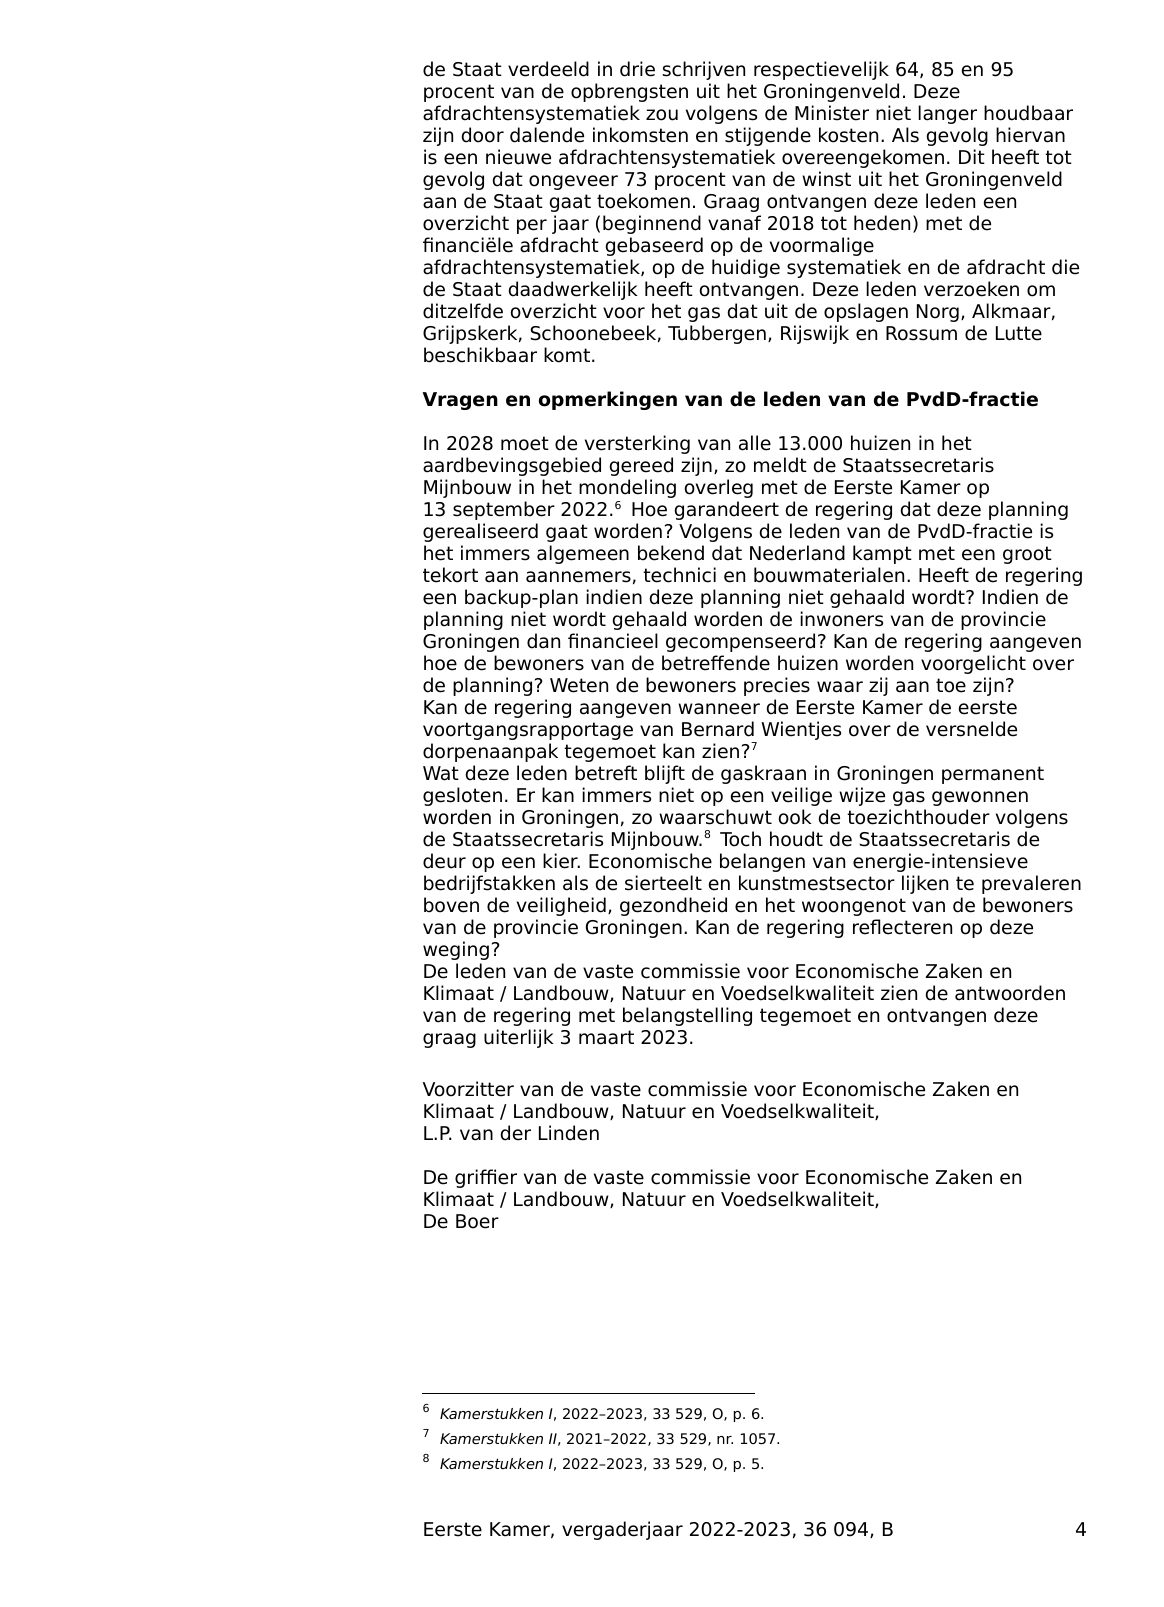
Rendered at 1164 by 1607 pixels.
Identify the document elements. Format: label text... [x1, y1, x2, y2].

subtitle Vragen en opmerkingen van de leden van de PvdD-fractie [422, 389, 1087, 411]
text Voorzitter van de vaste commissie voor Economische Zaken en Klimaat / Landbouw, Natuur en Voedselkwaliteit, L.P. van der Linden [422, 1078, 1087, 1144]
text In 2028 moet de versterking van alle 13.000 huizen in het aardbevingsgebied gereed zijn, zo meldt de Staatssecretaris Mijnbouw in het mondeling overleg met de Eerste Kamer op 13 september 2022. Hoe garandeert de regering dat deze planning gerealiseerd gaat worden? Volgens de leden van de PvdD-fractie is het immers algemeen bekend dat Nederland kampt met een groot tekort aan aannemers, technici en bouwmaterialen. Heeft de regering een backup-plan indien deze planning niet gehaald wordt? Indien de planning niet wordt gehaald worden de inwoners van de provincie Groningen dan financieel gecompenseerd? Kan de regering aangeven hoe de bewoners van de betreffende huizen worden voorgelicht over de planning? Weten de bewoners precies waar zij aan toe zijn? [422, 433, 1087, 697]
text Kamerstukken I, 2022–2023, 33 529, O, p. 6. [422, 1402, 1087, 1424]
text De leden van de vaste commissie voor Economische Zaken en Klimaat / Landbouw, Natuur en Voedselkwaliteit zien de antwoorden van de regering met belangstelling tegemoet en ontvangen deze graag uiterlijk 3 maart 2023. [422, 961, 1087, 1048]
text Kamerstukken I, 2022–2023, 33 529, O, p. 5. [422, 1452, 1087, 1474]
text Kan de regering aangeven wanneer de Eerste Kamer de eerste voortgangsrapportage van Bernard Wientjes over de versnelde dorpenaanpak tegemoet kan zien? [422, 697, 1087, 763]
text De griffier van de vaste commissie voor Economische Zaken en Klimaat / Landbouw, Natuur en Voedselkwaliteit, De Boer [422, 1167, 1087, 1233]
text Wat deze leden betreft blijft de gaskraan in Groningen permanent gesloten. Er kan immers niet op een veilige wijze gas gewonnen worden in Groningen, zo waarschuwt ook de toezichthouder volgens de Staatssecretaris Mijnbouw. Toch houdt de Staatssecretaris de deur op een kier. Economische belangen van energie-intensieve bedrijfstakken als de sierteelt en kunstmestsector lijken te prevaleren boven de veiligheid, gezondheid en het woongenot van de bewoners van de provincie Groningen. Kan de regering reflecteren op deze weging? [422, 763, 1087, 961]
text de Staat verdeeld in drie schrijven respectievelijk 64, 85 en 95 procent van de opbrengsten uit het Groningenveld. Deze afdrachtensystematiek zou volgens de Minister niet langer houdbaar zijn door dalende inkomsten en stijgende kosten. Als gevolg hiervan is een nieuwe afdrachtensystematiek overeengekomen. Dit heeft tot gevolg dat ongeveer 73 procent van de winst uit het Groningenveld aan de Staat gaat toekomen. Graag ontvangen deze leden een overzicht per jaar (beginnend vanaf 2018 tot heden) met de financiële afdracht gebaseerd op de voormalige afdrachtensystematiek, op de huidige systematiek en de afdracht die de Staat daadwerkelijk heeft ontvangen. Deze leden verzoeken om ditzelfde overzicht voor het gas dat uit de opslagen Norg, Alkmaar, Grijpskerk, Schoonebeek, Tubbergen, Rijswijk en Rossum de Lutte beschikbaar komt. [422, 59, 1087, 367]
text Kamerstukken II, 2021–2022, 33 529, nr. 1057. [422, 1427, 1087, 1449]
